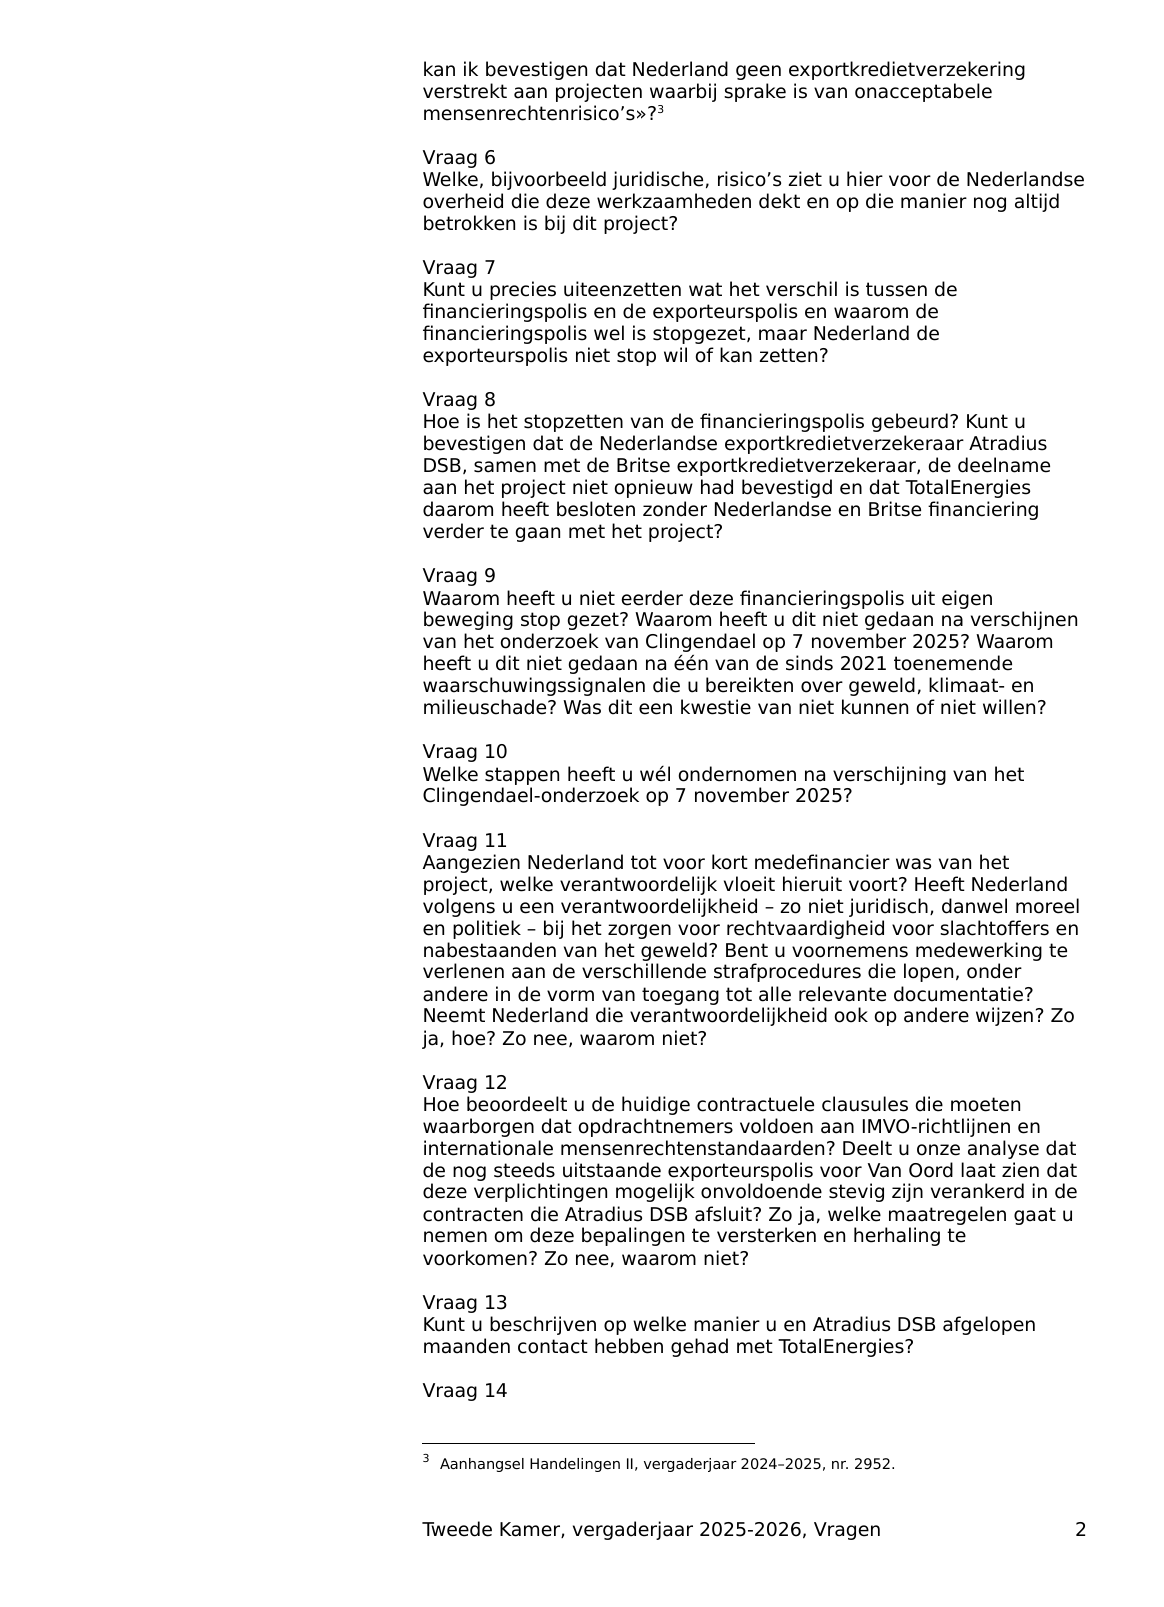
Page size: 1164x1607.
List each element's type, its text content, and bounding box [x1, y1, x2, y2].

text Vraag 7 [422, 257, 1087, 279]
text Vraag 14 [422, 1380, 1087, 1402]
text Waarom heeft u niet eerder deze financieringspolis uit eigen beweging stop gezet? Waarom heeft u dit niet gedaan na verschijnen van het onderzoek van Clingendael op 7 november 2025? Waarom heeft u dit niet gedaan na één van de sinds 2021 toenemende waarschuwingssignalen die u bereikten over geweld, klimaat- en milieuschade? Was dit een kwestie van niet kunnen of niet willen? [422, 587, 1087, 719]
text Vraag 12 [422, 1072, 1087, 1093]
text kan ik bevestigen dat Nederland geen exportkredietverzekering verstrekt aan projecten waarbij sprake is van onacceptabele mensenrechtenrisico’s»? [422, 59, 1087, 125]
text Vraag 10 [422, 741, 1087, 763]
text Kunt u precies uiteenzetten wat het verschil is tussen de financieringspolis en de exporteurspolis en waarom de financieringspolis wel is stopgezet, maar Nederland de exporteurspolis niet stop wil of kan zetten? [422, 279, 1087, 367]
text Vraag 11 [422, 829, 1087, 852]
text Welke, bijvoorbeeld juridische, risico’s ziet u hier voor de Nederlandse overheid die deze werkzaamheden dekt en op die manier nog altijd betrokken is bij dit project? [422, 169, 1087, 235]
text Kunt u beschrijven op welke manier u en Atradius DSB afgelopen maanden contact hebben gehad met TotalEnergies? [422, 1313, 1087, 1357]
text Vraag 8 [422, 389, 1087, 411]
text Aanhangsel Handelingen II, vergaderjaar 2024–2025, nr. 2952. [422, 1452, 1087, 1474]
text Welke stappen heeft u wél ondernomen na verschijning van het Clingendael-onderzoek op 7 november 2025? [422, 763, 1087, 807]
text Hoe beoordeelt u de huidige contractuele clausules die moeten waarborgen dat opdrachtnemers voldoen aan IMVO-richtlijnen en internationale mensenrechtenstandaarden? Deelt u onze analyse dat de nog steeds uitstaande exporteurspolis voor Van Oord laat zien dat deze verplichtingen mogelijk onvoldoende stevig zijn verankerd in de contracten die Atradius DSB afsluit? Zo ja, welke maatregelen gaat u nemen om deze bepalingen te versterken en herhaling te voorkomen? Zo nee, waarom niet? [422, 1093, 1087, 1269]
text Hoe is het stopzetten van de financieringspolis gebeurd? Kunt u bevestigen dat de Nederlandse exportkredietverzekeraar Atradius DSB, samen met de Britse exportkredietverzekeraar, de deelname aan het project niet opnieuw had bevestigd en dat TotalEnergies daarom heeft besloten zonder Nederlandse en Britse financiering verder te gaan met het project? [422, 411, 1087, 543]
text Vraag 6 [422, 147, 1087, 169]
text Vraag 9 [422, 565, 1087, 587]
text Vraag 13 [422, 1292, 1087, 1313]
text Aangezien Nederland tot voor kort medefinancier was van het project, welke verantwoordelijk vloeit hieruit voort? Heeft Nederland volgens u een verantwoordelijkheid – zo niet juridisch, danwel moreel en politiek – bij het zorgen voor rechtvaardigheid voor slachtoffers en nabestaanden van het geweld? Bent u voornemens medewerking te verlenen aan de verschillende strafprocedures die lopen, onder andere in de vorm van toegang tot alle relevante documentatie? Neemt Nederland die verantwoordelijkheid ook op andere wijzen? Zo ja, hoe? Zo nee, waarom niet? [422, 852, 1087, 1049]
